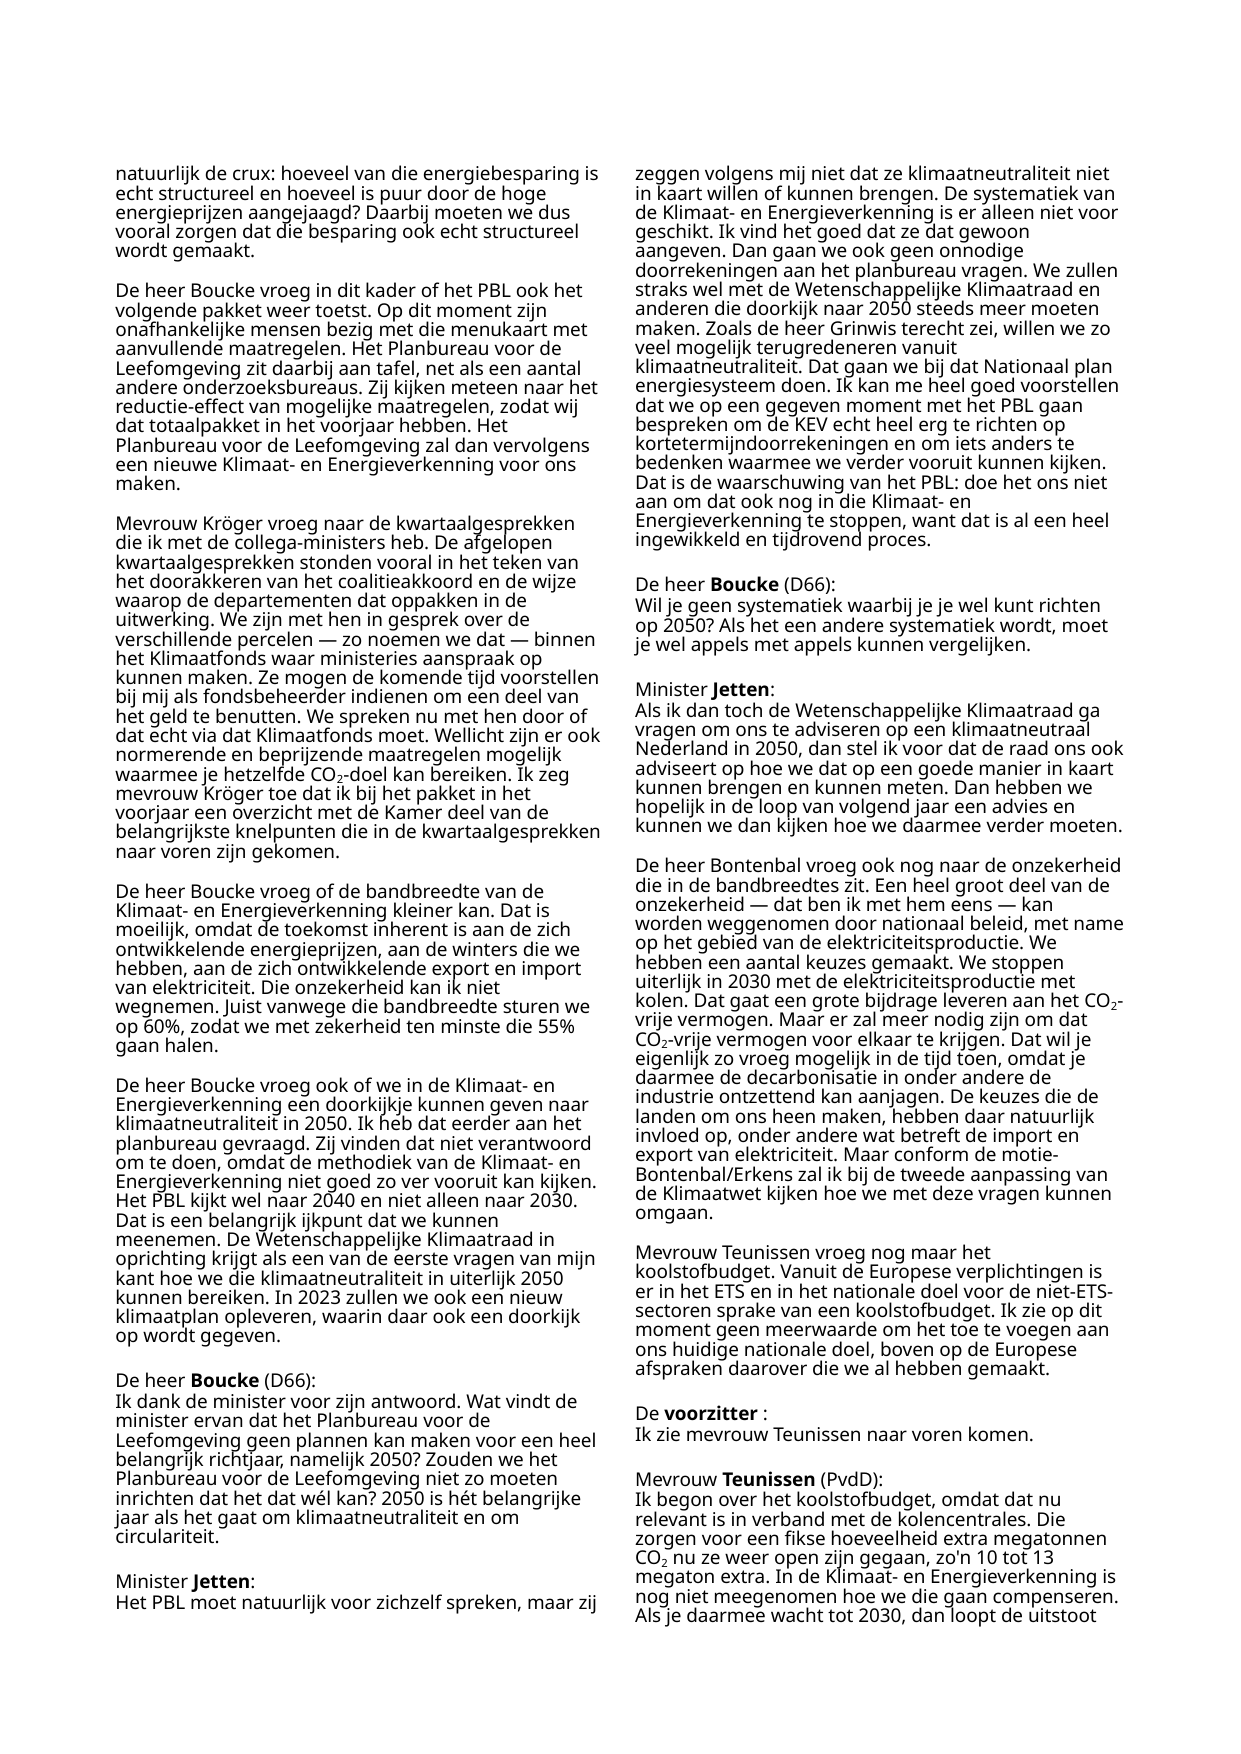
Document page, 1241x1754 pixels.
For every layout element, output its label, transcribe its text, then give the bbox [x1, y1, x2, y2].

text Mevrouw Teunissen vroeg nog maar het koolstofbudget. Vanuit de Europese verplichtingen is er in het ETS en in het nationale doel voor de niet-ETS-sectoren sprake van een koolstofbudget. Ik zie op dit moment geen meerwaarde om het toe te voegen aan ons huidige nationale doel, boven op de Europese afspraken daarover die we al hebben gemaakt. [635, 1244, 1125, 1379]
text Ik dank de minister voor zijn antwoord. Wat vindt de minister ervan dat het Planbureau voor de Leefomgeving geen plannen kan maken voor een heel belangrijk richtjaar, namelijk 2050? Zouden we het Planbureau voor de Leefomgeving niet zo moeten inrichten dat het dat wél kan? 2050 is hét belangrijke jaar als het gaat om klimaatneutraliteit en om circulariteit. [115, 1393, 605, 1547]
text De heer Boucke vroeg in dit kader of het PBL ook het volgende pakket weer toetst. Op dit moment zijn onafhankelijke mensen bezig met die menukaart met aanvullende maatregelen. Het Planbureau voor de Leefomgeving zit daarbij aan tafel, net als een aantal andere onderzoeksbureaus. Zij kijken meteen naar het reductie-effect van mogelijke maatregelen, zodat wij dat totaalpakket in het voorjaar hebben. Het Planbureau voor de Leefomgeving zal dan vervolgens een nieuwe Klimaat- en Energieverkenning voor ons maken. [115, 282, 605, 494]
text Als ik dan toch de Wetenschappelijke Klimaatraad ga vragen om ons te adviseren op een klimaatneutraal Nederland in 2050, dan stel ik voor dat de raad ons ook adviseert op hoe we dat op een goede manier in kaart kunnen brengen en kunnen meten. Dan hebben we hopelijk in de loop van volgend jaar een advies en kunnen we dan kijken hoe we daarmee verder moeten. [635, 702, 1125, 837]
text Ik zie mevrouw Teunissen naar voren komen. [635, 1426, 1125, 1445]
text Ik begon over het koolstofbudget, omdat dat nu relevant is in verband met de kolencentrales. Die zorgen voor een fikse hoeveelheid extra megatonnen CO2 nu ze weer open zijn gegaan, zo'n 10 tot 13 megaton extra. In de Klimaat- en Energieverkenning is nog niet meegenomen hoe we die gaan compenseren. Als je daarmee wacht tot 2030, dan loopt de uitstoot [635, 1491, 1125, 1626]
text zeggen volgens mij niet dat ze klimaatneutraliteit niet in kaart willen of kunnen brengen. De systematiek van de Klimaat- en Energieverkenning is er alleen niet voor geschikt. Ik vind het goed dat ze dat gewoon aangeven. Dan gaan we ook geen onnodige doorrekeningen aan het planbureau vragen. We zullen straks wel met de Wetenschappelijke Klimaatraad en anderen die doorkijk naar 2050 steeds meer moeten maken. Zoals de heer Grinwis terecht zei, willen we zo veel mogelijk terugredeneren vanuit klimaatneutraliteit. Dat gaan we bij dat Nationaal plan energiesysteem doen. Ik kan me heel goed voorstellen dat we op een gegeven moment met het PBL gaan bespreken om de KEV echt heel erg te richten op kortetermijndoorrekeningen en om iets anders te bedenken waarmee we verder vooruit kunnen kijken. Dat is de waarschuwing van het PBL: doe het ons niet aan om dat ook nog in die Klimaat- en Energieverkenning te stoppen, want dat is al een heel ingewikkeld en tijdrovend proces. [635, 165, 1125, 551]
text Het PBL moet natuurlijk voor zichzelf spreken, maar zij [115, 1594, 605, 1613]
text De heer Boucke vroeg of de bandbreedte van de Klimaat- en Energieverkenning kleiner kan. Dat is moeilijk, omdat de toekomst inherent is aan de zich ontwikkelende energieprijzen, aan de winters die we hebben, aan de zich ontwikkelende export en import van elektriciteit. Die onzekerheid kan ik niet wegnemen. Juist vanwege die bandbreedte sturen we op 60%, zodat we met zekerheid ten minste die 55% gaan halen. [115, 883, 605, 1056]
text Mevrouw Teunissen (PvdD): [635, 1466, 1125, 1491]
text De heer Boucke (D66): [115, 1367, 605, 1393]
text Wil je geen systematiek waarbij je je wel kunt richten op 2050? Als het een andere systematiek wordt, moet je wel appels met appels kunnen vergelijken. [635, 597, 1125, 655]
text Minister Jetten: [635, 676, 1125, 702]
text natuurlijk de crux: hoeveel van die energiebesparing is echt structureel en hoeveel is puur door de hoge energieprijzen aangejaagd? Daarbij moeten we dus vooral zorgen dat die besparing ook echt structureel wordt gemaakt. [115, 165, 605, 262]
text De heer Boucke vroeg ook of we in de Klimaat- en Energieverkenning een doorkijkje kunnen geven naar klimaatneutraliteit in 2050. Ik heb dat eerder aan het planbureau gevraagd. Zij vinden dat niet verantwoord om te doen, omdat de methodiek van de Klimaat- en Energieverkenning niet goed zo ver vooruit kan kijken. Het PBL kijkt wel naar 2040 en niet alleen naar 2030. Dat is een belangrijk ijkpunt dat we kunnen meenemen. De Wetenschappelijke Klimaatraad in oprichting krijgt als een van de eerste vragen van mijn kant hoe we die klimaatneutraliteit in uiterlijk 2050 kunnen bereiken. In 2023 zullen we ook een nieuw klimaatplan opleveren, waarin daar ook een doorkijk op wordt gegeven. [115, 1077, 605, 1347]
text Mevrouw Kröger vroeg naar de kwartaalgesprekken die ik met de collega-ministers heb. De afgelopen kwartaalgesprekken stonden vooral in het teken van het doorakkeren van het coalitieakkoord en de wijze waarop de departementen dat oppakken in de uitwerking. We zijn met hen in gesprek over de verschillende percelen — zo noemen we dat — binnen het Klimaatfonds waar ministeries aanspraak op kunnen maken. Ze mogen de komende tijd voorstellen bij mij als fondsbeheerder indienen om een deel van het geld te benutten. We spreken nu met hen door of dat echt via dat Klimaatfonds moet. Wellicht zijn er ook normerende en beprijzende maatregelen mogelijk waarmee je hetzelfde CO2-doel kan bereiken. Ik zeg mevrouw Kröger toe dat ik bij het pakket in het voorjaar een overzicht met de Kamer deel van de belangrijkste knelpunten die in de kwartaalgesprekken naar voren zijn gekomen. [115, 515, 605, 862]
text De heer Bontenbal vroeg ook nog naar de onzekerheid die in de bandbreedtes zit. Een heel groot deel van de onzekerheid — dat ben ik met hem eens — kan worden weggenomen door nationaal beleid, met name op het gebied van de elektriciteitsproductie. We hebben een aantal keuzes gemaakt. We stoppen uiterlijk in 2030 met de elektriciteitsproductie met kolen. Dat gaat een grote bijdrage leveren aan het CO2-vrije vermogen. Maar er zal meer nodig zijn om dat CO2-vrije vermogen voor elkaar te krijgen. Dat wil je eigenlijk zo vroeg mogelijk in de tijd toen, omdat je daarmee de decarbonisatie in onder andere de industrie ontzettend kan aanjagen. De keuzes die de landen om ons heen maken, hebben daar natuurlijk invloed op, onder andere wat betreft de import en export van elektriciteit. Maar conform de motie-Bontenbal/Erkens zal ik bij de tweede aanpassing van de Klimaatwet kijken hoe we met deze vragen kunnen omgaan. [635, 857, 1125, 1223]
text De voorzitter : [635, 1400, 1125, 1426]
text De heer Boucke (D66): [635, 572, 1125, 597]
text Minister Jetten: [115, 1568, 605, 1594]
